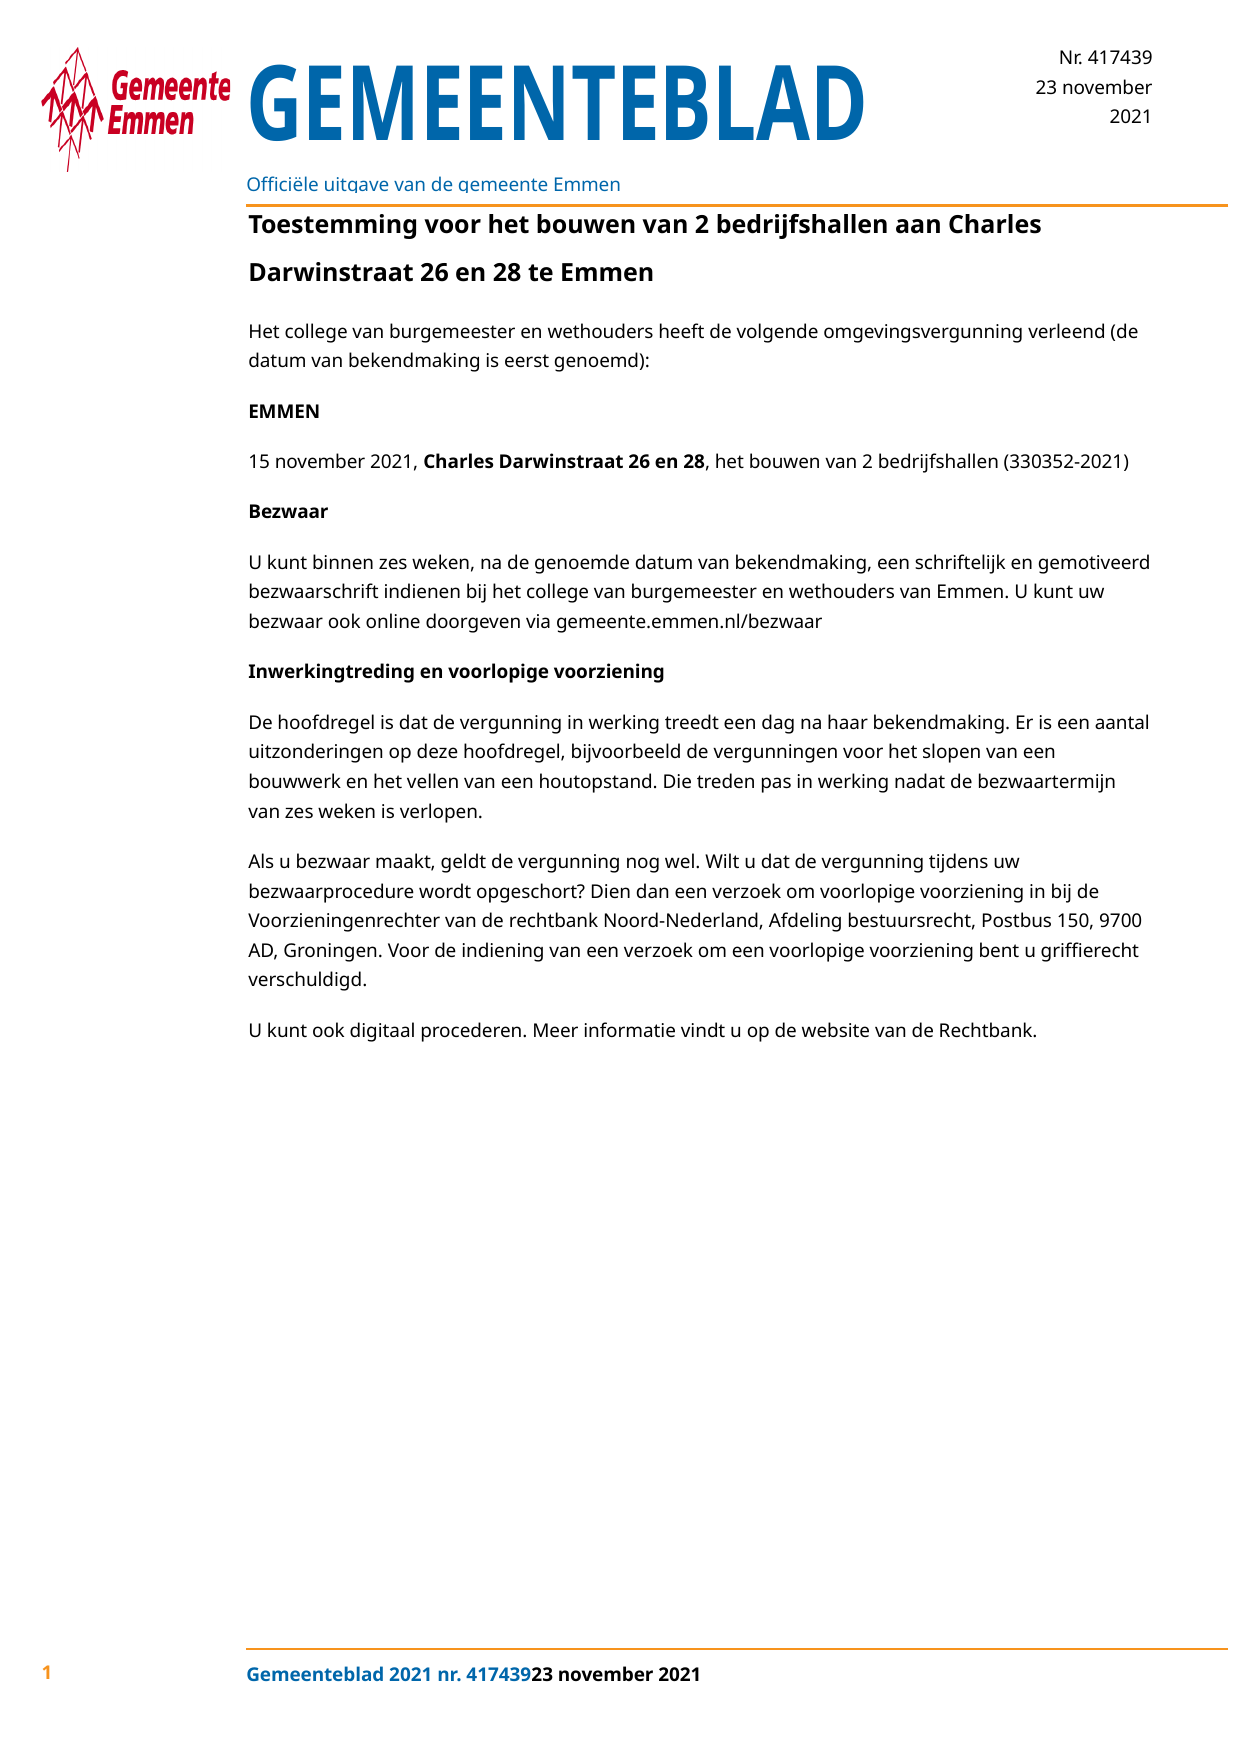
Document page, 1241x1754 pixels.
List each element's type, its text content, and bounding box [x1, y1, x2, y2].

text Het college van burgemeester en wethouders heeft de volgende omgevingsvergunning verleend (de datum van bekendmaking is eerst genoemd): [248, 318, 1152, 373]
text U kunt ook digitaal procederen. Meer informatie vindt u op de website van de Rechtbank. [248, 1017, 1152, 1043]
text Als u bezwaar maakt, geldt de vergunning nog wel. Wilt u dat de vergunning tijdens uw bezwaarprocedure wordt opgeschort? Dien dan een verzoek om voorlopige voorziening in bij de Voorzieningenrechter van de rechtbank Noord-Nederland, Afdeling bestuursrecht, Postbus 150, 9700 AD, Groningen. Voor de indiening van een verzoek om een voorlopige voorziening bent u griffierecht verschuldigd. [248, 848, 1152, 992]
text EMMEN [248, 398, 1152, 424]
text Toestemming voor het bouwen van 2 bedrijfshallen aan Charles Darwinstraat 26 en 28 te Emmen [248, 207, 1152, 288]
text 15 november 2021, Charles Darwinstraat 26 en 28, het bouwen van 2 bedrijfshallen (330352-2021) [248, 448, 1152, 474]
text U kunt binnen zes weken, na de genoemde datum van bekendmaking, een schriftelijk en gemotiveerd bezwaarschrift indienen bij het college van burgemeester en wethouders van Emmen. U kunt uw bezwaar ook online doorgeven via gemeente.emmen.nl/bezwaar [248, 549, 1152, 634]
picture [41, 47, 231, 172]
text De hoofdregel is dat de vergunning in werking treedt een dag na haar bekendmaking. Er is een aantal uitzonderingen op deze hoofdregel, bijvoorbeeld de vergunningen voor het slopen van een bouwwerk en het vellen van een houtopstand. Die treden pas in werking nadat de bezwaartermijn van zes weken is verlopen. [248, 709, 1152, 824]
text Inwerkingtreding en voorlopige voorziening [248, 659, 1152, 684]
text Bezwaar [248, 499, 1152, 524]
